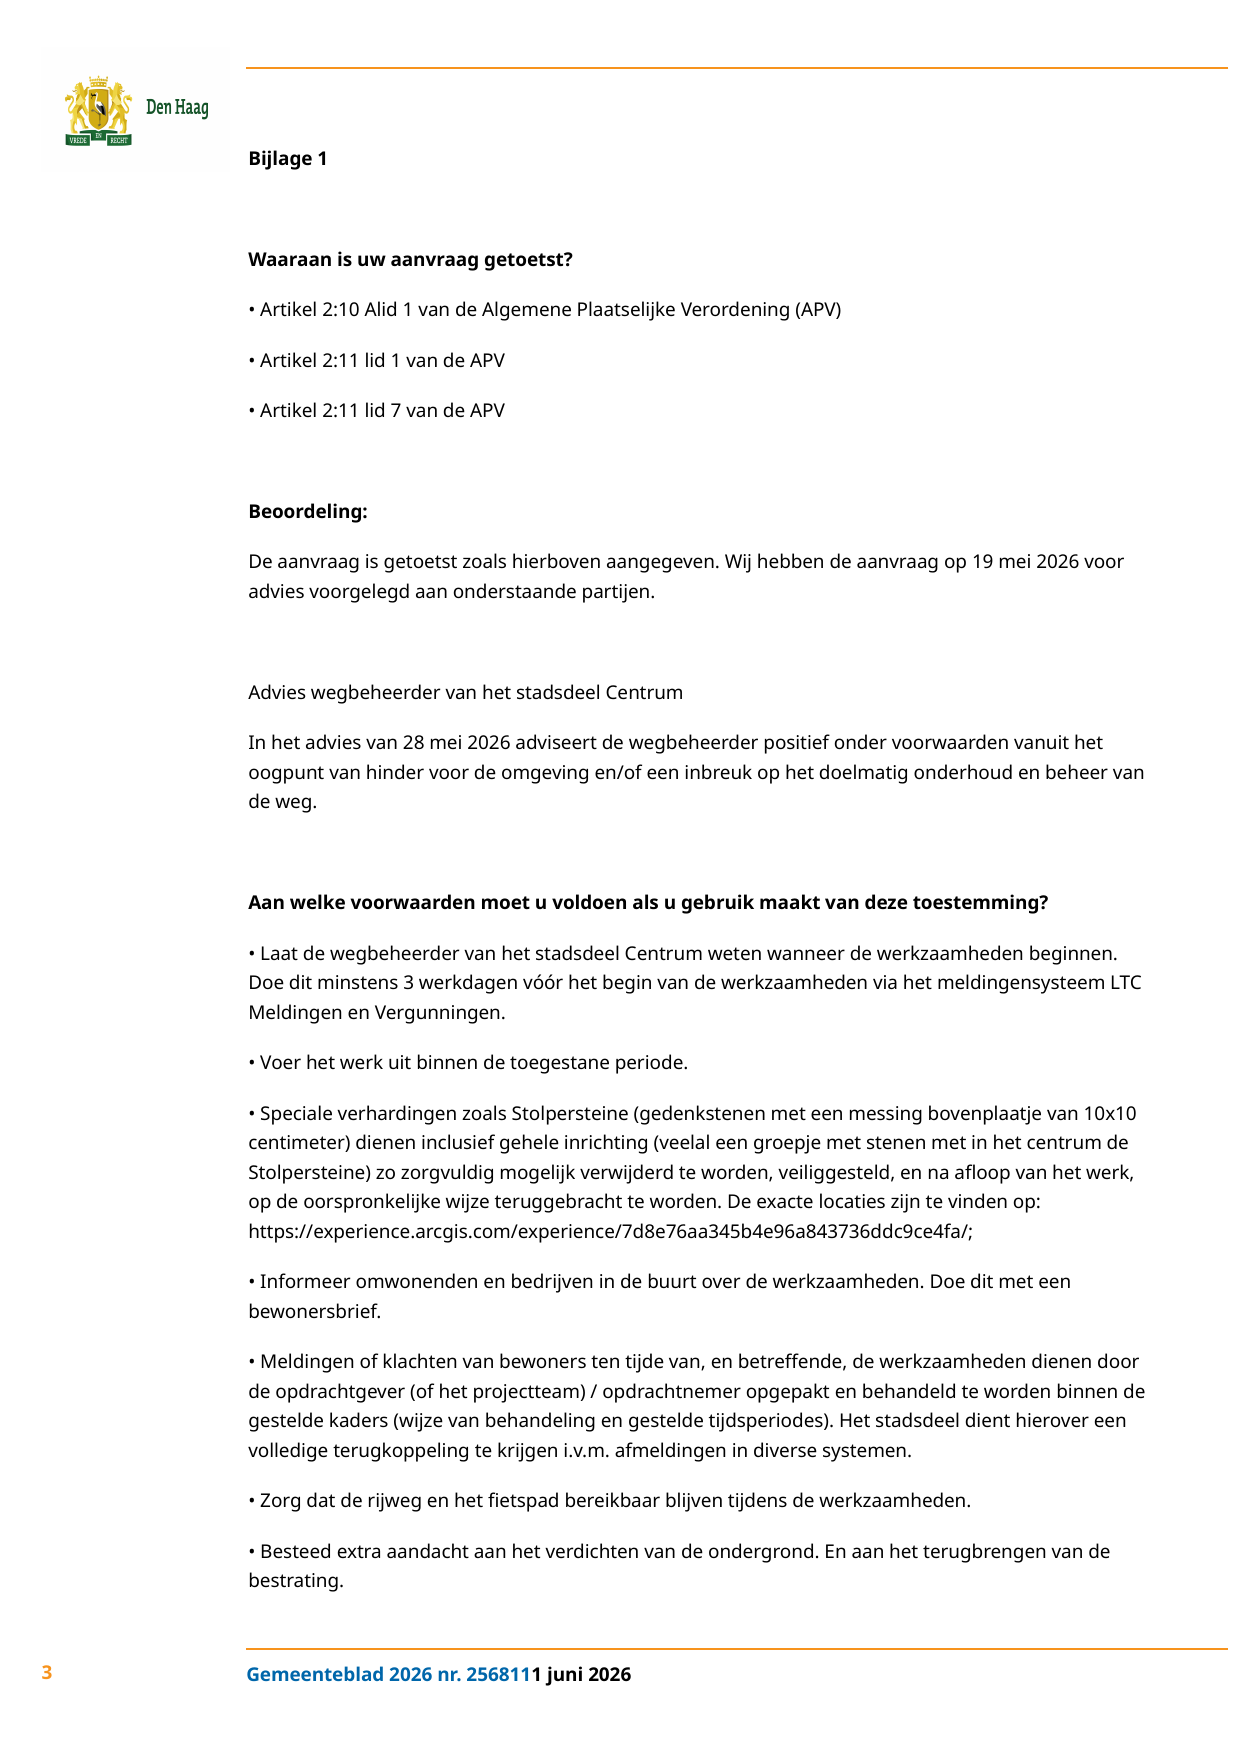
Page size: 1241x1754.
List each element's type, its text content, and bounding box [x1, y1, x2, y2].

text • Voer het werk uit binnen de toegestane periode. [248, 1049, 1152, 1075]
text • Besteed extra aandacht aan het verdichten van de ondergrond. En aan het terugbrengen van de bestrating. [248, 1538, 1152, 1593]
text • Artikel 2:11 lid 1 van de APV [248, 347, 1152, 373]
text Aan welke voorwaarden moet u voldoen als u gebruik maakt van deze toestemming? [248, 889, 1152, 915]
text • Zorg dat de rijweg en het fietspad bereikbaar blijven tijdens de werkzaamheden. [248, 1488, 1152, 1513]
text • Artikel 2:10 Alid 1 van de Algemene Plaatselijke Verordening (APV) [248, 296, 1152, 322]
text • Meldingen of klachten van bewoners ten tijde van, en betreffende, de werkzaamheden dienen door de opdrachtgever (of het projectteam) / opdrachtnemer opgepakt en behandeld te worden binnen de gestelde kaders (wijze van behandeling en gestelde tijdsperiodes). Het stadsdeel dient hierover een volledige terugkoppeling te krijgen i.v.m. afmeldingen in diverse systemen. [248, 1348, 1152, 1463]
text Beoordeling: [248, 498, 1152, 524]
text • Laat de wegbeheerder van het stadsdeel Centrum weten wanneer de werkzaamheden beginnen. Doe dit minstens 3 werkdagen vóór het begin van de werkzaamheden via het meldingensysteem LTC Meldingen en Vergunningen. [248, 940, 1152, 1025]
text Advies wegbeheerder van het stadsdeel Centrum [248, 679, 1152, 705]
text Bijlage 1 [248, 145, 1152, 171]
text • Artikel 2:11 lid 7 van de APV [248, 397, 1152, 423]
text • Speciale verhardingen zoals Stolpersteine (gedenkstenen met een messing bovenplaatje van 10x10 centimeter) dienen inclusief gehele inrichting (veelal een groepje met stenen met in het centrum de Stolpersteine) zo zorgvuldig mogelijk verwijderd te worden, veiliggesteld, en na afloop van het werk, op de oorspronkelijke wijze teruggebracht te worden. De exacte locaties zijn te vinden op: https://experience.arcgis.com/experience/7d8e76aa345b4e96a843736ddc9ce4fa/; [248, 1100, 1152, 1244]
text De aanvraag is getoetst zoals hierboven aangegeven. Wij hebben de aanvraag op 19 mei 2026 voor advies voorgelegd aan onderstaande partijen. [248, 548, 1152, 604]
text • Informeer omwonenden en bedrijven in de buurt over de werkzaamheden. Doe dit met een bewonersbrief. [248, 1268, 1152, 1324]
picture [41, 47, 231, 172]
text Waaraan is uw aanvraag getoetst? [248, 246, 1152, 272]
text In het advies van 28 mei 2026 adviseert de wegbeheerder positief onder voorwaarden vanuit het oogpunt van hinder voor de omgeving en/of een inbreuk op het doelmatig onderhoud en beheer van de weg. [248, 729, 1152, 814]
